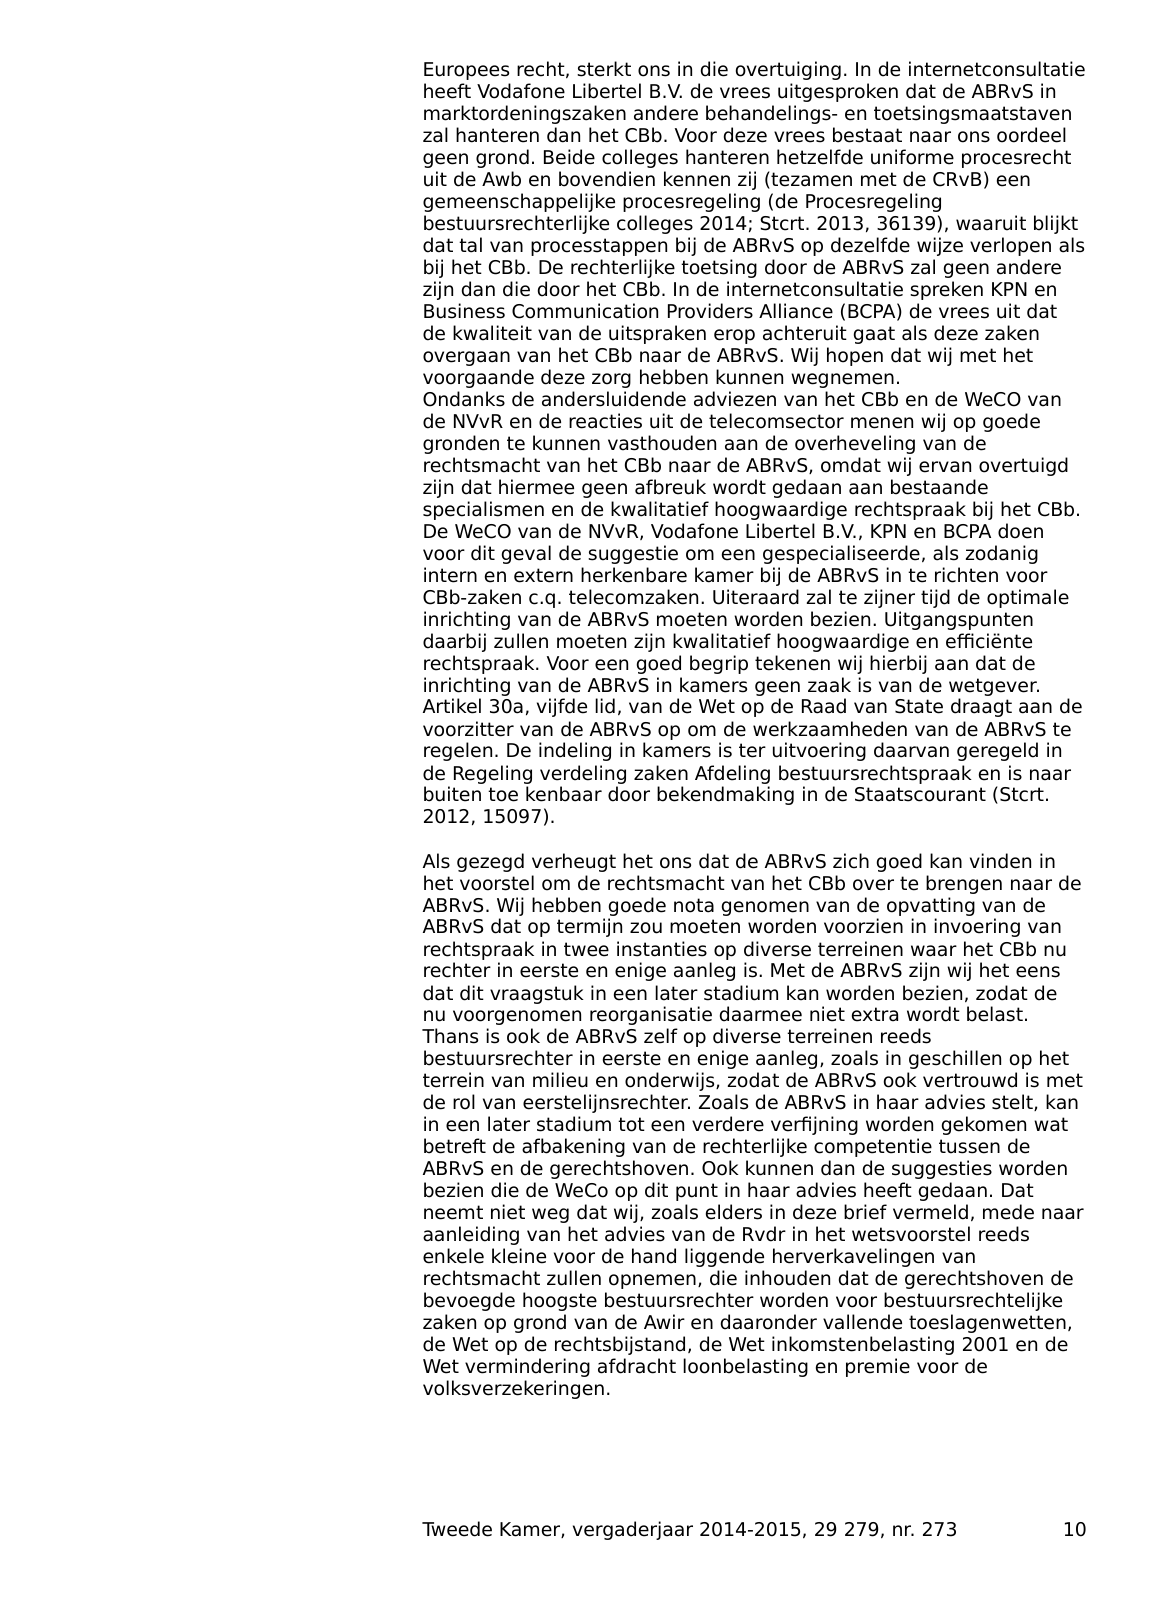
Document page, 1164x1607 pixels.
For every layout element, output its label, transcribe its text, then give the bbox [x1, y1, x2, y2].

text Als gezegd verheugt het ons dat de ABRvS zich goed kan vinden in het voorstel om de rechtsmacht van het CBb over te brengen naar de ABRvS. Wij hebben goede nota genomen van de opvatting van de ABRvS dat op termijn zou moeten worden voorzien in invoering van rechtspraak in twee instanties op diverse terreinen waar het CBb nu rechter in eerste en enige aanleg is. Met de ABRvS zijn wij het eens dat dit vraagstuk in een later stadium kan worden bezien, zodat de nu voorgenomen reorganisatie daarmee niet extra wordt belast. Thans is ook de ABRvS zelf op diverse terreinen reeds bestuursrechter in eerste en enige aanleg, zoals in geschillen op het terrein van milieu en onderwijs, zodat de ABRvS ook vertrouwd is met de rol van eerstelijnsrechter. Zoals de ABRvS in haar advies stelt, kan in een later stadium tot een verdere verfijning worden gekomen wat betreft de afbakening van de rechterlijke competentie tussen de ABRvS en de gerechtshoven. Ook kunnen dan de suggesties worden bezien die de WeCo op dit punt in haar advies heeft gedaan. Dat neemt niet weg dat wij, zoals elders in deze brief vermeld, mede naar aanleiding van het advies van de Rvdr in het wetsvoorstel reeds enkele kleine voor de hand liggende herverkavelingen van rechtsmacht zullen opnemen, die inhouden dat de gerechtshoven de bevoegde hoogste bestuursrechter worden voor bestuursrechtelijke zaken op grond van de Awir en daaronder vallende toeslagenwetten, de Wet op de rechtsbijstand, de Wet inkomstenbelasting 2001 en de Wet vermindering afdracht loonbelasting en premie voor de volksverzekeringen. [422, 851, 1087, 1400]
text Ondanks de andersluidende adviezen van het CBb en de WeCO van de NVvR en de reacties uit de telecomsector menen wij op goede gronden te kunnen vasthouden aan de overheveling van de rechtsmacht van het CBb naar de ABRvS, omdat wij ervan overtuigd zijn dat hiermee geen afbreuk wordt gedaan aan bestaande specialismen en de kwalitatief hoogwaardige rechtspraak bij het CBb. De WeCO van de NVvR, Vodafone Libertel B.V., KPN en BCPA doen voor dit geval de suggestie om een gespecialiseerde, als zodanig intern en extern herkenbare kamer bij de ABRvS in te richten voor CBb-zaken c.q. telecomzaken. Uiteraard zal te zijner tijd de optimale inrichting van de ABRvS moeten worden bezien. Uitgangspunten daarbij zullen moeten zijn kwalitatief hoogwaardige en efficiënte rechtspraak. Voor een goed begrip tekenen wij hierbij aan dat de inrichting van de ABRvS in kamers geen zaak is van de wetgever. Artikel 30a, vijfde lid, van de Wet op de Raad van State draagt aan de voorzitter van de ABRvS op om de werkzaamheden van de ABRvS te regelen. De indeling in kamers is ter uitvoering daarvan geregeld in de Regeling verdeling zaken Afdeling bestuursrechtspraak en is naar buiten toe kenbaar door bekendmaking in de Staatscourant (Stcrt. 2012, 15097). [422, 389, 1087, 828]
text Europees recht, sterkt ons in die overtuiging. In de internetconsultatie heeft Vodafone Libertel B.V. de vrees uitgesproken dat de ABRvS in marktordeningszaken andere behandelings- en toetsingsmaatstaven zal hanteren dan het CBb. Voor deze vrees bestaat naar ons oordeel geen grond. Beide colleges hanteren hetzelfde uniforme procesrecht uit de Awb en bovendien kennen zij (tezamen met de CRvB) een gemeenschappelijke procesregeling (de Procesregeling bestuursrechterlijke colleges 2014; Stcrt. 2013, 36139), waaruit blijkt dat tal van processtappen bij de ABRvS op dezelfde wijze verlopen als bij het CBb. De rechterlijke toetsing door de ABRvS zal geen andere zijn dan die door het CBb. In de internetconsultatie spreken KPN en Business Communication Providers Alliance (BCPA) de vrees uit dat de kwaliteit van de uitspraken erop achteruit gaat als deze zaken overgaan van het CBb naar de ABRvS. Wij hopen dat wij met het voorgaande deze zorg hebben kunnen wegnemen. [422, 59, 1087, 389]
